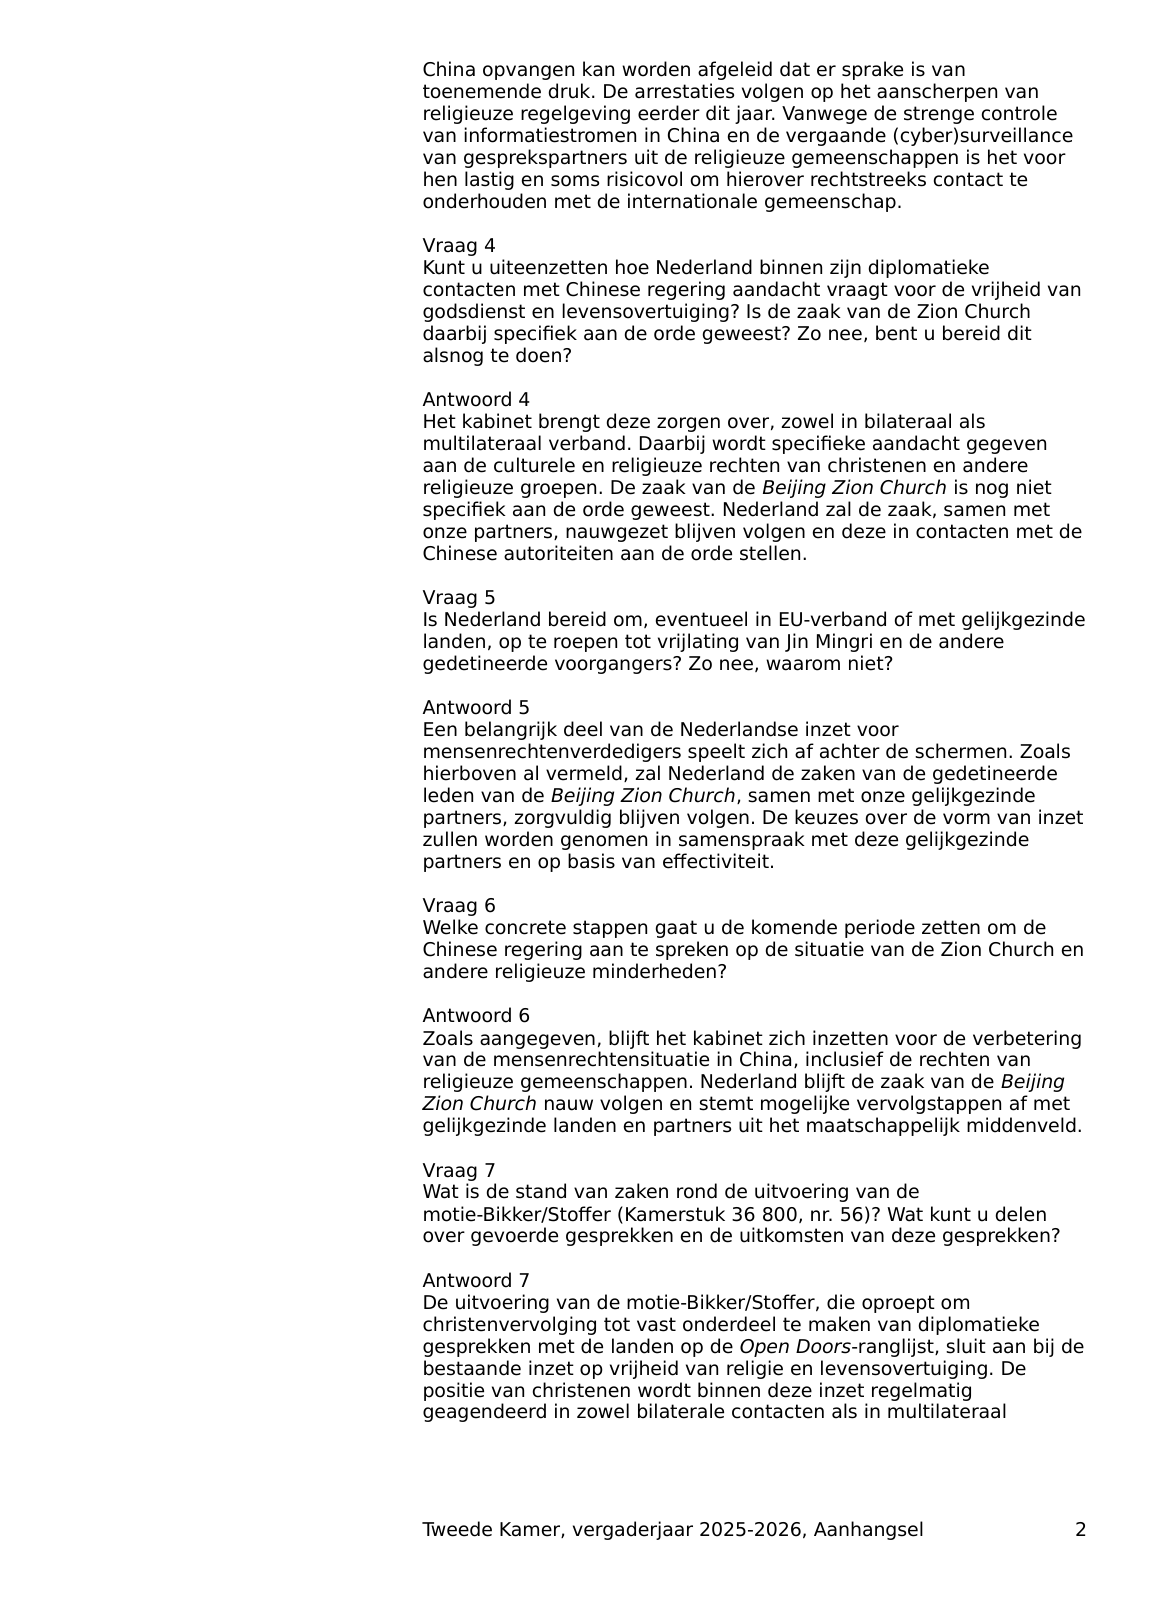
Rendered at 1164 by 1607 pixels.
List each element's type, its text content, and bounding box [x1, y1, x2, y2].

text Wat is de stand van zaken rond de uitvoering van de motie-Bikker/Stoffer (Kamerstuk 36 800, nr. 56)? Wat kunt u delen over gevoerde gesprekken en de uitkomsten van deze gesprekken? [422, 1181, 1087, 1247]
text China opvangen kan worden afgeleid dat er sprake is van toenemende druk. De arrestaties volgen op het aanscherpen van religieuze regelgeving eerder dit jaar. Vanwege de strenge controle van informatiestromen in China en de vergaande (cyber)surveillance van gesprekspartners uit de religieuze gemeenschappen is het voor hen lastig en soms risicovol om hierover rechtstreeks contact te onderhouden met de internationale gemeenschap. [422, 59, 1087, 213]
text Antwoord 5 [422, 697, 1087, 719]
text Het kabinet brengt deze zorgen over, zowel in bilateraal als multilateraal verband. Daarbij wordt specifieke aandacht gegeven aan de culturele en religieuze rechten van christenen en andere religieuze groepen. De zaak van de Beijing Zion Church is nog niet specifiek aan de orde geweest. Nederland zal de zaak, samen met onze partners, nauwgezet blijven volgen en deze in contacten met de Chinese autoriteiten aan de orde stellen. [422, 411, 1087, 565]
text Kunt u uiteenzetten hoe Nederland binnen zijn diplomatieke contacten met Chinese regering aandacht vraagt voor de vrijheid van godsdienst en levensovertuiging? Is de zaak van de Zion Church daarbij specifiek aan de orde geweest? Zo nee, bent u bereid dit alsnog te doen? [422, 257, 1087, 367]
text Vraag 6 [422, 895, 1087, 917]
text Antwoord 7 [422, 1269, 1087, 1292]
text Een belangrijk deel van de Nederlandse inzet voor mensenrechtenverdedigers speelt zich af achter de schermen. Zoals hierboven al vermeld, zal Nederland de zaken van de gedetineerde leden van de Beijing Zion Church, samen met onze gelijkgezinde partners, zorgvuldig blijven volgen. De keuzes over de vorm van inzet zullen worden genomen in samenspraak met deze gelijkgezinde partners en op basis van effectiviteit. [422, 719, 1087, 873]
text Antwoord 4 [422, 389, 1087, 411]
text Welke concrete stappen gaat u de komende periode zetten om de Chinese regering aan te spreken op de situatie van de Zion Church en andere religieuze minderheden? [422, 917, 1087, 983]
text Vraag 5 [422, 587, 1087, 609]
text Vraag 7 [422, 1159, 1087, 1181]
text Zoals aangegeven, blijft het kabinet zich inzetten voor de verbetering van de mensenrechtensituatie in China, inclusief de rechten van religieuze gemeenschappen. Nederland blijft de zaak van de Beijing Zion Church nauw volgen en stemt mogelijke vervolgstappen af met gelijkgezinde landen en partners uit het maatschappelijk middenveld. [422, 1027, 1087, 1137]
text Antwoord 6 [422, 1005, 1087, 1027]
text Vraag 4 [422, 235, 1087, 257]
text De uitvoering van de motie-Bikker/Stoffer, die oproept om christenvervolging tot vast onderdeel te maken van diplomatieke gesprekken met de landen op de Open Doors-ranglijst, sluit aan bij de bestaande inzet op vrijheid van religie en levensovertuiging. De positie van christenen wordt binnen deze inzet regelmatig geagendeerd in zowel bilaterale contacten als in multilateraal [422, 1292, 1087, 1423]
text Is Nederland bereid om, eventueel in EU-verband of met gelijkgezinde landen, op te roepen tot vrijlating van Jin Mingri en de andere gedetineerde voorgangers? Zo nee, waarom niet? [422, 609, 1087, 675]
